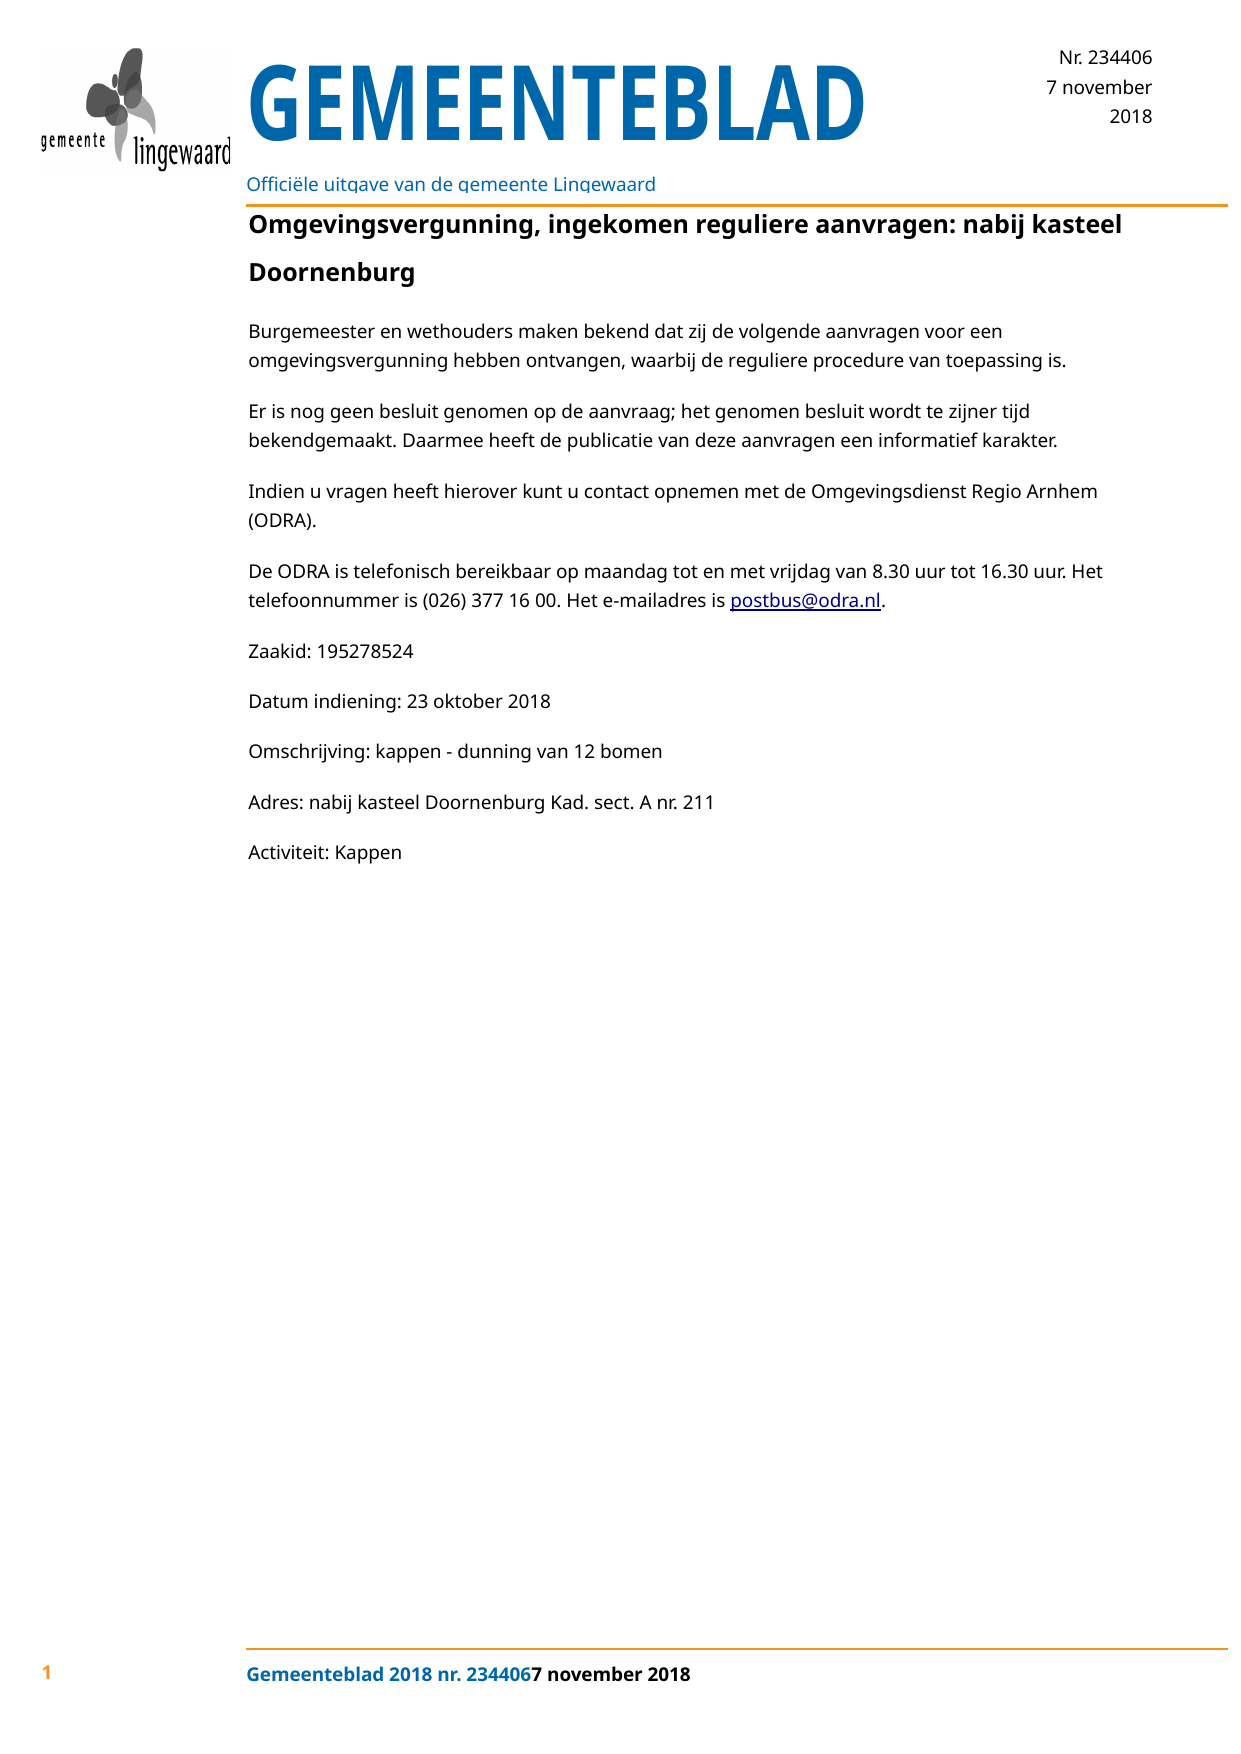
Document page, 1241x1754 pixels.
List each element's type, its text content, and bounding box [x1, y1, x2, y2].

text Omschrijving: kappen - dunning van 12 bomen [248, 739, 1152, 764]
text Omgevingsvergunning, ingekomen reguliere aanvragen: nabij kasteel Doornenburg [248, 207, 1152, 288]
text Datum indiening: 23 oktober 2018 [248, 688, 1152, 714]
text Er is nog geen besluit genomen op de aanvraag; het genomen besluit wordt te zijner tijd bekendgemaakt. Daarmee heeft de publicatie van deze aanvragen een informatief karakter. [248, 398, 1152, 453]
text Zaakid: 195278524 [248, 638, 1152, 664]
text Adres: nabij kasteel Doornenburg Kad. sect. A nr. 211 [248, 789, 1152, 815]
text Activiteit: Kappen [248, 839, 1152, 865]
text Indien u vragen heeft hierover kunt u contact opnemen met de Omgevingsdienst Regio Arnhem (ODRA). [248, 478, 1152, 533]
text Burgemeester en wethouders maken bekend dat zij de volgende aanvragen voor een omgevingsvergunning hebben ontvangen, waarbij de reguliere procedure van toepassing is. [248, 318, 1152, 373]
picture [41, 47, 231, 172]
text De ODRA is telefonisch bereikbaar op maandag tot en met vrijdag van 8.30 uur tot 16.30 uur. Het telefoonnummer is (026) 377 16 00. Het e-mailadres is postbus@odra.nl. [248, 558, 1152, 613]
